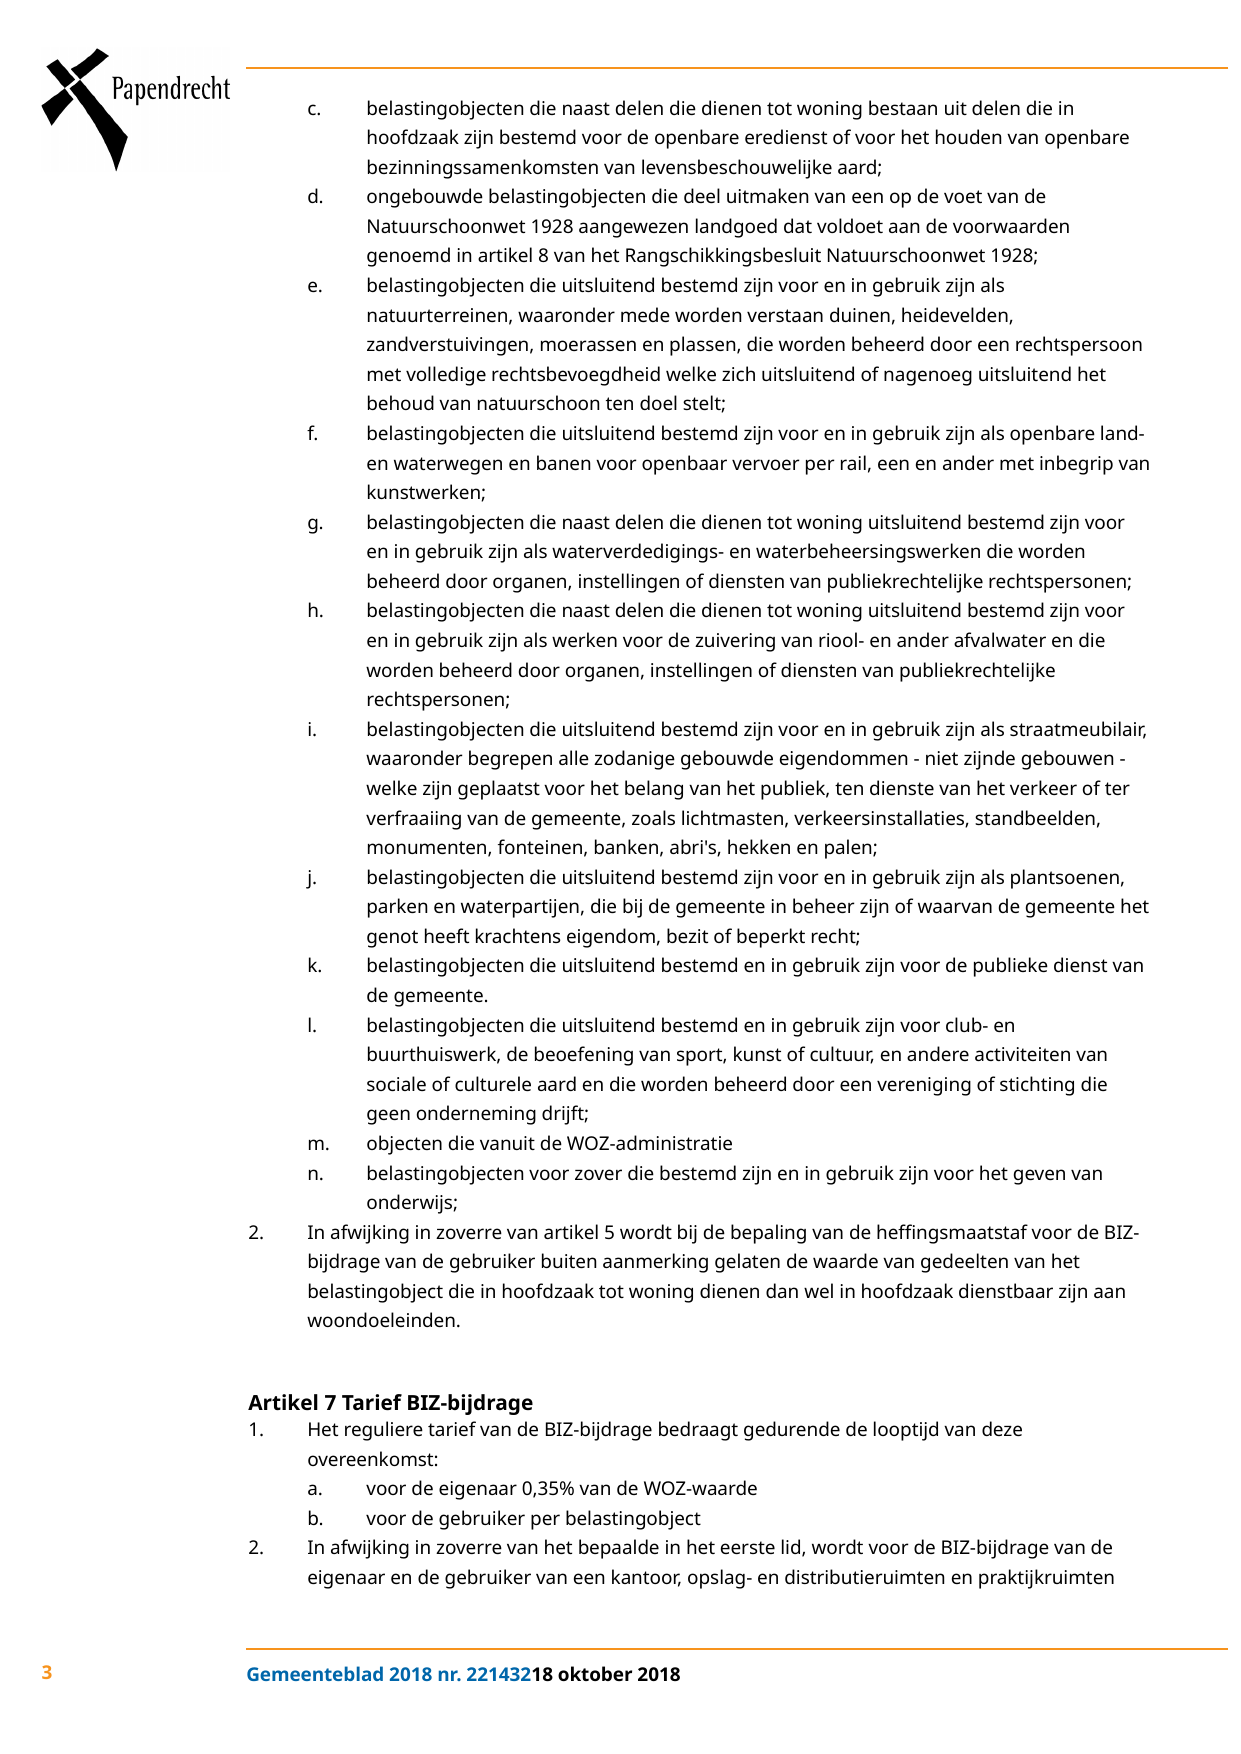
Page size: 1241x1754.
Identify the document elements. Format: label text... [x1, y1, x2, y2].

list voor de eigenaar 0,35% van de WOZ-waarde [307, 1475, 1152, 1501]
list belastingobjecten voor zover die bestemd zijn en in gebruik zijn voor het geven van onderwijs; [307, 1160, 1152, 1215]
list belastingobjecten die uitsluitend bestemd en in gebruik zijn voor club- en buurthuiswerk, de beoefening van sport, kunst of cultuur, en andere activiteiten van sociale of culturele aard en die worden beheerd door een vereniging of stichting die geen onderneming drijft; [307, 1012, 1152, 1126]
list belastingobjecten die uitsluitend bestemd zijn voor en in gebruik zijn als plantsoenen, parken en waterpartijen, die bij de gemeente in beheer zijn of waarvan de gemeente het genot heeft krachtens eigendom, bezit of beperkt recht; [307, 864, 1152, 949]
list belastingobjecten die naast delen die dienen tot woning uitsluitend bestemd zijn voor en in gebruik zijn als waterverdedigings- en waterbeheersingswerken die worden beheerd door organen, instellingen of diensten van publiekrechtelijke rechtspersonen; [307, 509, 1152, 594]
list belastingobjecten die uitsluitend bestemd zijn voor en in gebruik zijn als straatmeubilair, waaronder begrepen alle zodanige gebouwde eigendommen - niet zijnde gebouwen - welke zijn geplaatst voor het belang van het publiek, ten dienste van het verkeer of ter verfraaiing van de gemeente, zoals lichtmasten, verkeersinstallaties, standbeelden, monumenten, fonteinen, banken, abri's, hekken en palen; [307, 716, 1152, 860]
list Het reguliere tarief van de BIZ-bijdrage bedraagt gedurende de looptijd van deze overeenkomst: [248, 1416, 1152, 1471]
list In afwijking in zoverre van artikel 5 wordt bij de bepaling van de heffingsmaatstaf voor de BIZ-bijdrage van de gebruiker buiten aanmerking gelaten de waarde van gedeelten van het belastingobject die in hoofdzaak tot woning dienen dan wel in hoofdzaak dienstbaar zijn aan woondoeleinden. [248, 1219, 1152, 1333]
text Artikel 7 Tarief BIZ-bijdrage [248, 1388, 1152, 1416]
list belastingobjecten die uitsluitend bestemd zijn voor en in gebruik zijn als natuurterreinen, waaronder mede worden verstaan duinen, heidevelden, zandverstuivingen, moerassen en plassen, die worden beheerd door een rechtspersoon met volledige rechtsbevoegdheid welke zich uitsluitend of nagenoeg uitsluitend het behoud van natuurschoon ten doel stelt; [307, 272, 1152, 416]
list ongebouwde belastingobjecten die deel uitmaken van een op de voet van de Natuurschoonwet 1928 aangewezen landgoed dat voldoet aan de voorwaarden genoemd in artikel 8 van het Rangschikkingsbesluit Natuurschoonwet 1928; [307, 183, 1152, 268]
list objecten die vanuit de WOZ-administratie [307, 1130, 1152, 1156]
picture [41, 47, 231, 172]
list voor de gebruiker per belastingobject [307, 1505, 1152, 1531]
list In afwijking in zoverre van het bepaalde in het eerste lid, wordt voor de BIZ-bijdrage van de eigenaar en de gebruiker van een kantoor, opslag- en distributieruimten en praktijkruimten [248, 1534, 1152, 1590]
list belastingobjecten die naast delen die dienen tot woning bestaan uit delen die in hoofdzaak zijn bestemd voor de openbare eredienst of voor het houden van openbare bezinningssamenkomsten van levensbeschouwelijke aard; [307, 95, 1152, 180]
list belastingobjecten die naast delen die dienen tot woning uitsluitend bestemd zijn voor en in gebruik zijn als werken voor de zuivering van riool- en ander afvalwater en die worden beheerd door organen, instellingen of diensten van publiekrechtelijke rechtspersonen; [307, 598, 1152, 712]
list belastingobjecten die uitsluitend bestemd en in gebruik zijn voor de publieke dienst van de gemeente. [307, 953, 1152, 1008]
list belastingobjecten die uitsluitend bestemd zijn voor en in gebruik zijn als openbare land- en waterwegen en banen voor openbaar vervoer per rail, een en ander met inbegrip van kunstwerken; [307, 420, 1152, 505]
